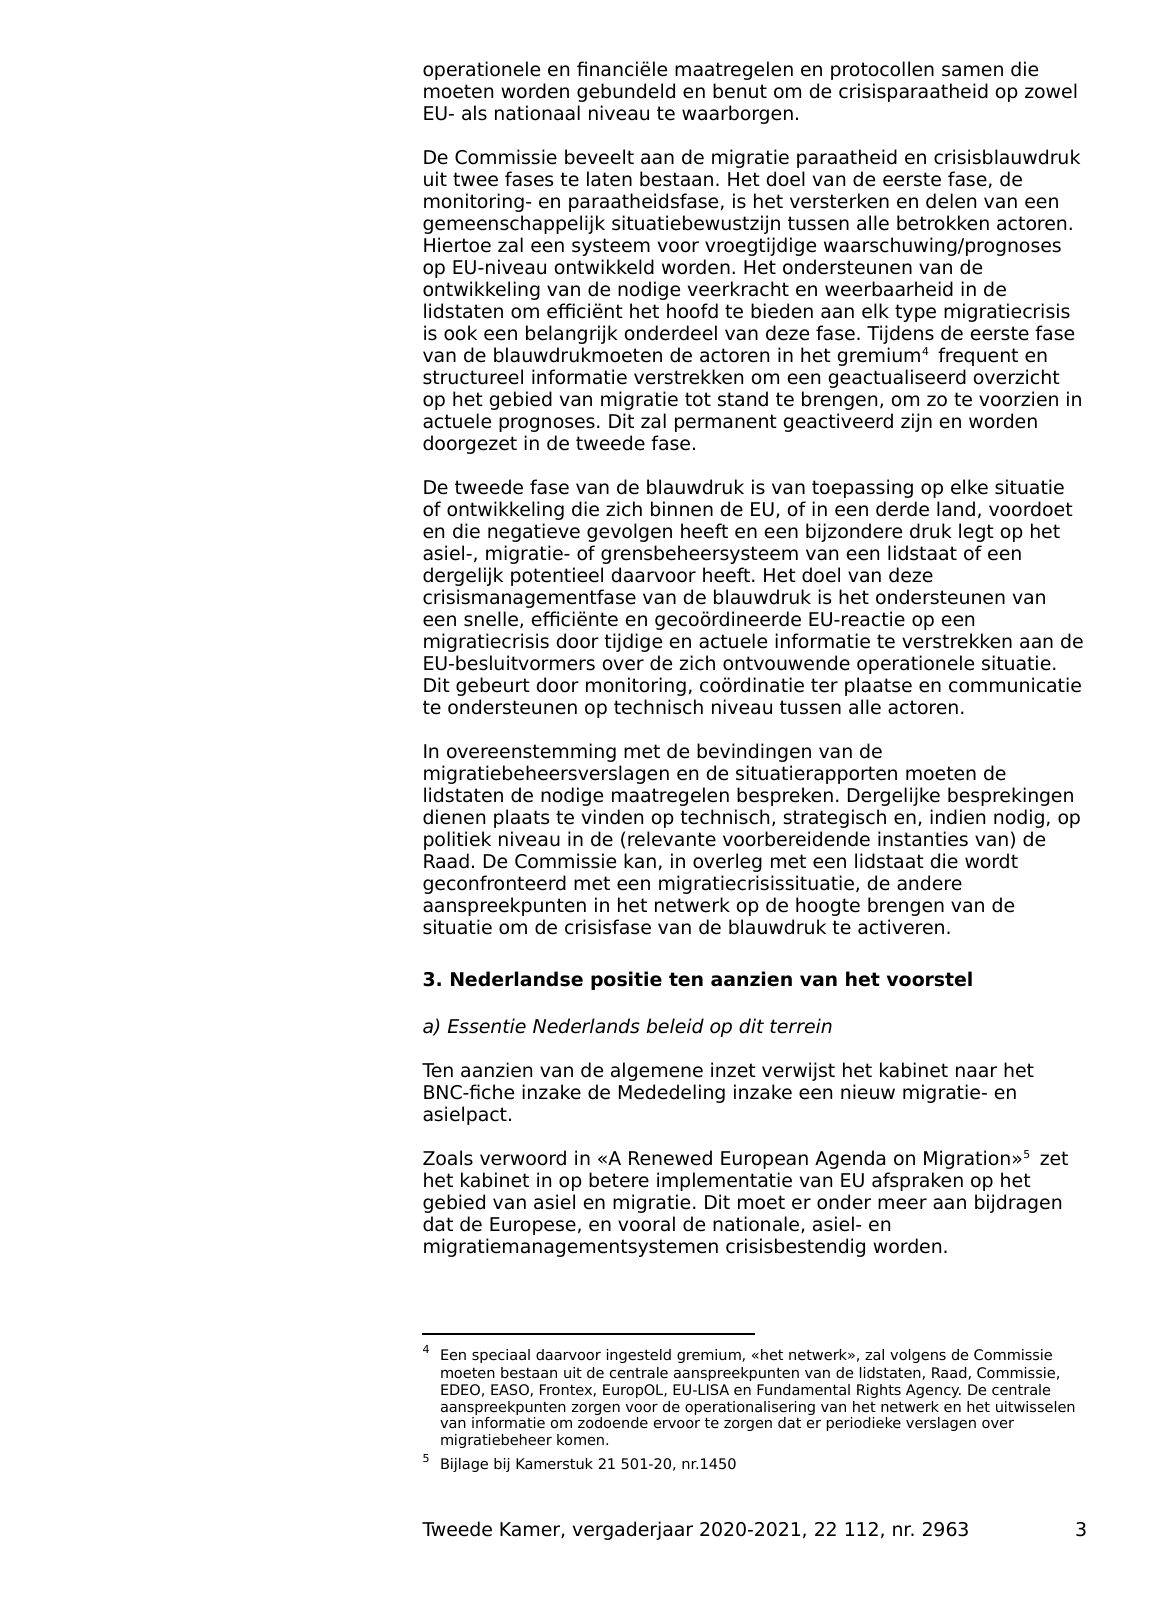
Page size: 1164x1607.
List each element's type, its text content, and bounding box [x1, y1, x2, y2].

text Zoals verwoord in «A Renewed European Agenda on Migration» zet het kabinet in op betere implementatie van EU afspraken op het gebied van asiel en migratie. Dit moet er onder meer aan bijdragen dat de Europese, en vooral de nationale, asiel- en migratiemanagementsystemen crisisbestendig worden. [422, 1148, 1087, 1258]
subtitle 3. Nederlandse positie ten aanzien van het voorstel [422, 969, 1087, 991]
text Ten aanzien van de algemene inzet verwijst het kabinet naar het BNC-fiche inzake de Mededeling inzake een nieuw migratie- en asielpact. [422, 1060, 1087, 1126]
text In overeenstemming met de bevindingen van de migratiebeheersverslagen en de situatierapporten moeten de lidstaten de nodige maatregelen bespreken. Dergelijke besprekingen dienen plaats te vinden op technisch, strategisch en, indien nodig, op politiek niveau in de (relevante voorbereidende instanties van) de Raad. De Commissie kan, in overleg met een lidstaat die wordt geconfronteerd met een migratiecrisissituatie, de andere aanspreekpunten in het netwerk op de hoogte brengen van de situatie om de crisisfase van de blauwdruk te activeren. [422, 741, 1087, 939]
text De tweede fase van de blauwdruk is van toepassing op elke situatie of ontwikkeling die zich binnen de EU, of in een derde land, voordoet en die negatieve gevolgen heeft en een bijzondere druk legt op het asiel-, migratie- of grensbeheersysteem van een lidstaat of een dergelijk potentieel daarvoor heeft. Het doel van deze crisismanagementfase van de blauwdruk is het ondersteunen van een snelle, efficiënte en gecoördineerde EU-reactie op een migratiecrisis door tijdige en actuele informatie te verstrekken aan de EU-besluitvormers over de zich ontvouwende operationele situatie. Dit gebeurt door monitoring, coördinatie ter plaatse en communicatie te ondersteunen op technisch niveau tussen alle actoren. [422, 477, 1087, 719]
subtitle a) Essentie Nederlands beleid op dit terrein [422, 1016, 1087, 1038]
text Bijlage bij Kamerstuk 21 501-20, nr.1450 [422, 1452, 1087, 1474]
text Een speciaal daarvoor ingesteld gremium, «het netwerk», zal volgens de Commissie moeten bestaan uit de centrale aanspreekpunten van de lidstaten, Raad, Commissie, EDEO, EASO, Frontex, EuropOL, EU-LISA en Fundamental Rights Agency. De centrale aanspreekpunten zorgen voor de operationalisering van het netwerk en het uitwisselen van informatie om zodoende ervoor te zorgen dat er periodieke verslagen over migratiebeheer komen. [422, 1343, 1087, 1449]
text operationele en financiële maatregelen en protocollen samen die moeten worden gebundeld en benut om de crisisparaatheid op zowel EU- als nationaal niveau te waarborgen. [422, 59, 1087, 125]
text De Commissie beveelt aan de migratie paraatheid en crisisblauwdruk uit twee fases te laten bestaan. Het doel van de eerste fase, de monitoring- en paraatheidsfase, is het versterken en delen van een gemeenschappelijk situatiebewustzijn tussen alle betrokken actoren. Hiertoe zal een systeem voor vroegtijdige waarschuwing/prognoses op EU-niveau ontwikkeld worden. Het ondersteunen van de ontwikkeling van de nodige veerkracht en weerbaarheid in de lidstaten om efficiënt het hoofd te bieden aan elk type migratiecrisis is ook een belangrijk onderdeel van deze fase. Tijdens de eerste fase van de blauwdrukmoeten de actoren in het gremium frequent en structureel informatie verstrekken om een geactualiseerd overzicht op het gebied van migratie tot stand te brengen, om zo te voorzien in actuele prognoses. Dit zal permanent geactiveerd zijn en worden doorgezet in de tweede fase. [422, 147, 1087, 455]
